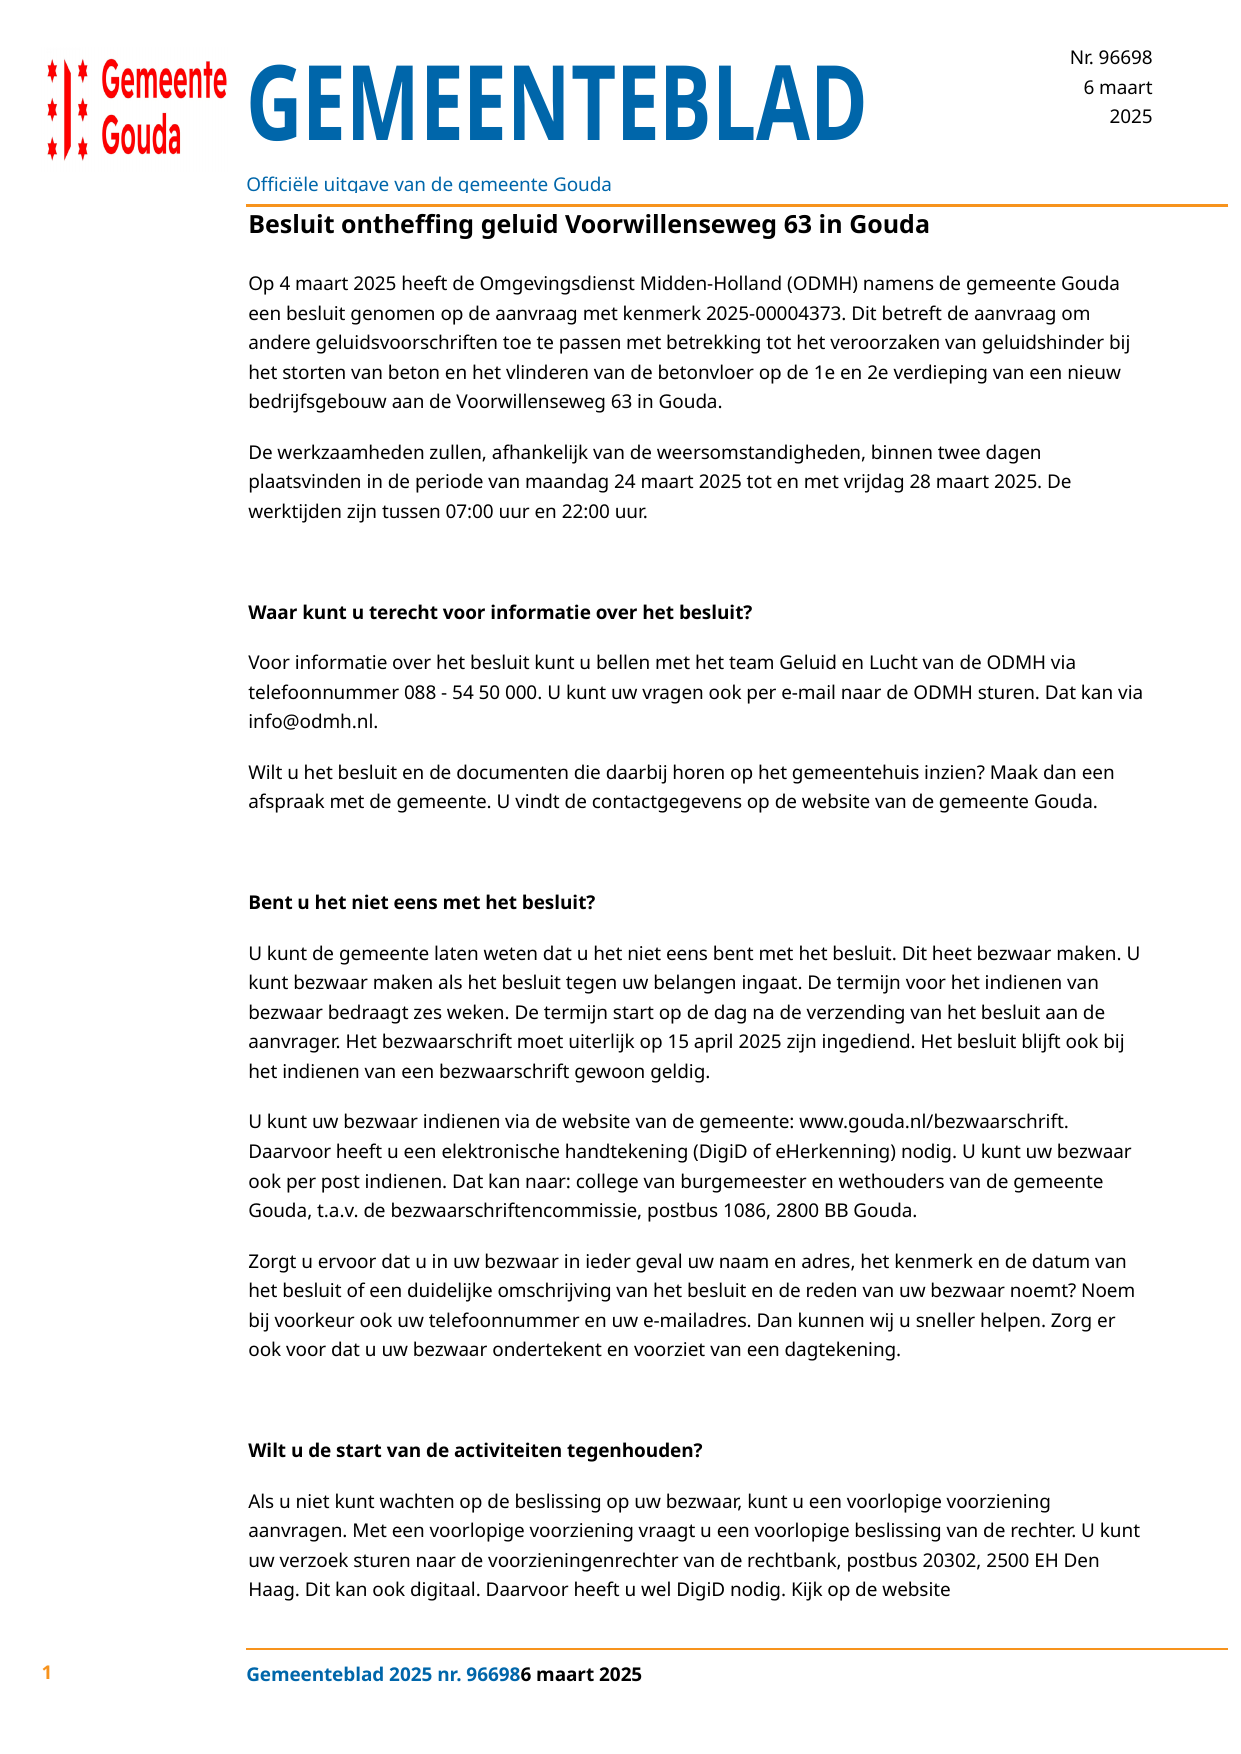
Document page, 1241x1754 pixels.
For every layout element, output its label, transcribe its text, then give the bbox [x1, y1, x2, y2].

text Waar kunt u terecht voor informatie over het besluit? [248, 599, 1152, 625]
text Als u niet kunt wachten op de beslissing op uw bezwaar, kunt u een voorlopige voorziening aanvragen. Met een voorlopige voorziening vraagt u een voorlopige beslissing van de rechter. U kunt uw verzoek sturen naar de voorzieningenrechter van de rechtbank, postbus 20302, 2500 EH Den Haag. Dit kan ook digitaal. Daarvoor heeft u wel DigiD nodig. Kijk op de website [248, 1488, 1152, 1602]
text Wilt u het besluit en de documenten die daarbij horen op het gemeentehuis inzien? Maak dan een afspraak met de gemeente. U vindt de contactgegevens op de website van de gemeente Gouda. [248, 759, 1152, 814]
text Zorgt u ervoor dat u in uw bezwaar in ieder geval uw naam en adres, het kenmerk en de datum van het besluit of een duidelijke omschrijving van het besluit en de reden van uw bezwaar noemt? Noem bij voorkeur ook uw telefoonnummer en uw e-mailadres. Dan kunnen wij u sneller helpen. Zorg er ook voor dat u uw bezwaar ondertekent en voorziet van een dagtekening. [248, 1248, 1152, 1362]
text Voor informatie over het besluit kunt u bellen met het team Geluid en Lucht van de ODMH via telefoonnummer 088 - 54 50 000. U kunt uw vragen ook per e-mail naar de ODMH sturen. Dat kan via info@odmh.nl. [248, 649, 1152, 734]
picture [41, 47, 231, 172]
text De werkzaamheden zullen, afhankelijk van de weersomstandigheden, binnen twee dagen plaatsvinden in de periode van maandag 24 maart 2025 tot en met vrijdag 28 maart 2025. De werktijden zijn tussen 07:00 uur en 22:00 uur. [248, 439, 1152, 524]
text Bent u het niet eens met het besluit? [248, 889, 1152, 915]
text Op 4 maart 2025 heeft de Omgevingsdienst Midden-Holland (ODMH) namens de gemeente Gouda een besluit genomen op de aanvraag met kenmerk 2025-00004373. Dit betreft de aanvraag om andere geluidsvoorschriften toe te passen met betrekking tot het veroorzaken van geluidshinder bij het storten van beton en het vlinderen van de betonvloer op de 1e en 2e verdieping van een nieuw bedrijfsgebouw aan de Voorwillenseweg 63 in Gouda. [248, 270, 1152, 414]
text Besluit ontheffing geluid Voorwillenseweg 63 in Gouda [248, 207, 1152, 241]
text U kunt de gemeente laten weten dat u het niet eens bent met het besluit. Dit heet bezwaar maken. U kunt bezwaar maken als het besluit tegen uw belangen ingaat. De termijn voor het indienen van bezwaar bedraagt zes weken. De termijn start op de dag na de verzending van het besluit aan de aanvrager. Het bezwaarschrift moet uiterlijk op 15 april 2025 zijn ingediend. Het besluit blijft ook bij het indienen van een bezwaarschrift gewoon geldig. [248, 940, 1152, 1084]
text Wilt u de start van de activiteiten tegenhouden? [248, 1437, 1152, 1463]
text U kunt uw bezwaar indienen via de website van de gemeente: www.gouda.nl/bezwaarschrift. Daarvoor heeft u een elektronische handtekening (DigiD of eHerkenning) nodig. U kunt uw bezwaar ook per post indienen. Dat kan naar: college van burgemeester en wethouders van de gemeente Gouda, t.a.v. de bezwaarschriftencommissie, postbus 1086, 2800 BB Gouda. [248, 1109, 1152, 1223]
